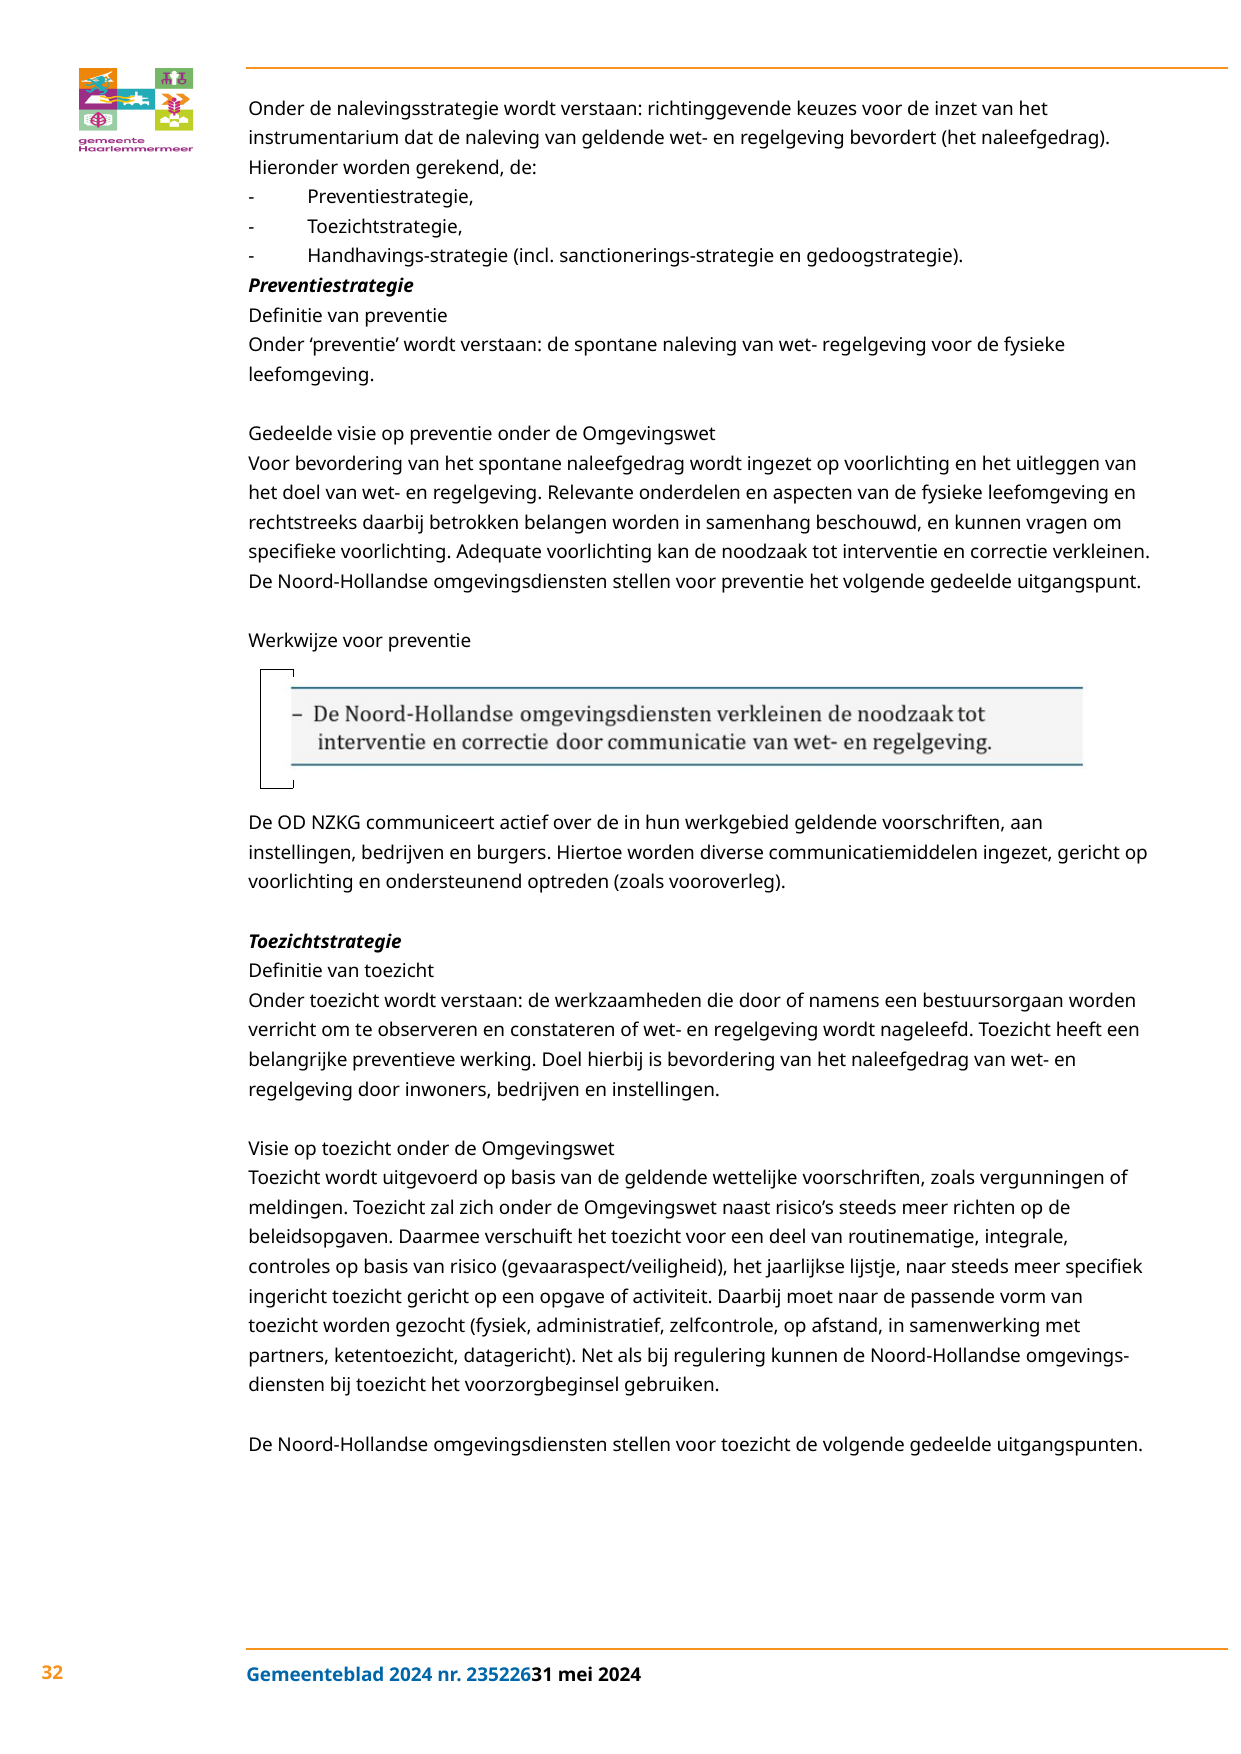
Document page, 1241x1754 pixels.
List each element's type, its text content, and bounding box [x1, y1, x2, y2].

picture [268, 677, 1095, 780]
list Preventiestrategie, [248, 183, 1152, 209]
text Preventiestrategie [248, 272, 1152, 298]
text Gedeelde visie op preventie onder de Omgevingswet [248, 420, 1152, 446]
text Toezicht wordt uitgevoerd op basis van de geldende wettelijke voorschriften, zoals vergunningen of meldingen. Toezicht zal zich onder de Omgevingswet naast risico’s steeds meer richten op de beleidsopgaven. Daarmee verschuift het toezicht voor een deel van routinematige, integrale, controles op basis van risico (gevaaraspect/veiligheid), het jaarlijkse lijstje, naar steeds meer specifiek ingericht toezicht gericht op een opgave of activiteit. Daarbij moet naar de passende vorm van toezicht worden gezocht (fysiek, administratief, zelfcontrole, op afstand, in samenwerking met partners, ketentoezicht, datagericht). Net als bij regulering kunnen de Noord-Hollandse omgevings- diensten bij toezicht het voorzorgbeginsel gebruiken. [248, 1164, 1152, 1397]
list Toezichtstrategie, [248, 213, 1152, 239]
text Onder ‘preventie’ wordt verstaan: de spontane naleving van wet- regelgeving voor de fysieke leefomgeving. [248, 331, 1152, 387]
text Visie op toezicht onder de Omgevingswet [248, 1135, 1152, 1161]
text Definitie van toezicht [248, 957, 1152, 983]
text Voor bevordering van het spontane naleefgedrag wordt ingezet op voorlichting en het uitleggen van het doel van wet- en regelgeving. Relevante onderdelen en aspecten van de fysieke leefomgeving en rechtstreeks daarbij betrokken belangen worden in samenhang beschouwd, en kunnen vragen om specifieke voorlichting. Adequate voorlichting kan de noodzaak tot interventie en correctie verkleinen. De Noord-Hollandse omgevingsdiensten stellen voor preventie het volgende gedeelde uitgangspunt. [248, 450, 1152, 594]
text De OD NZKG communiceert actief over de in hun werkgebied geldende voorschriften, aan instellingen, bedrijven en burgers. Hiertoe worden diverse communicatiemiddelen ingezet, gericht op voorlichting en ondersteunend optreden (zoals vooroverleg). [248, 809, 1152, 894]
text Werkwijze voor preventie [248, 627, 1152, 653]
text Toezichtstrategie [248, 928, 1152, 954]
text De Noord-Hollandse omgevingsdiensten stellen voor toezicht de volgende gedeelde uitgangspunten. [248, 1431, 1152, 1457]
picture [41, 47, 231, 172]
text Onder toezicht wordt verstaan: de werkzaamheden die door of namens een bestuursorgaan worden verricht om te observeren en constateren of wet- en regelgeving wordt nageleefd. Toezicht heeft een belangrijke preventieve werking. Doel hierbij is bevordering van het naleefgedrag van wet- en regelgeving door inwoners, bedrijven en instellingen. [248, 987, 1152, 1102]
text Onder de nalevingsstrategie wordt verstaan: richtinggevende keuzes voor de inzet van het instrumentarium dat de naleving van geldende wet- en regelgeving bevordert (het naleefgedrag). Hieronder worden gerekend, de: [248, 95, 1152, 180]
text Definitie van preventie [248, 302, 1152, 328]
list Handhavings-strategie (incl. sanctionerings-strategie en gedoogstrategie). [248, 243, 1152, 268]
